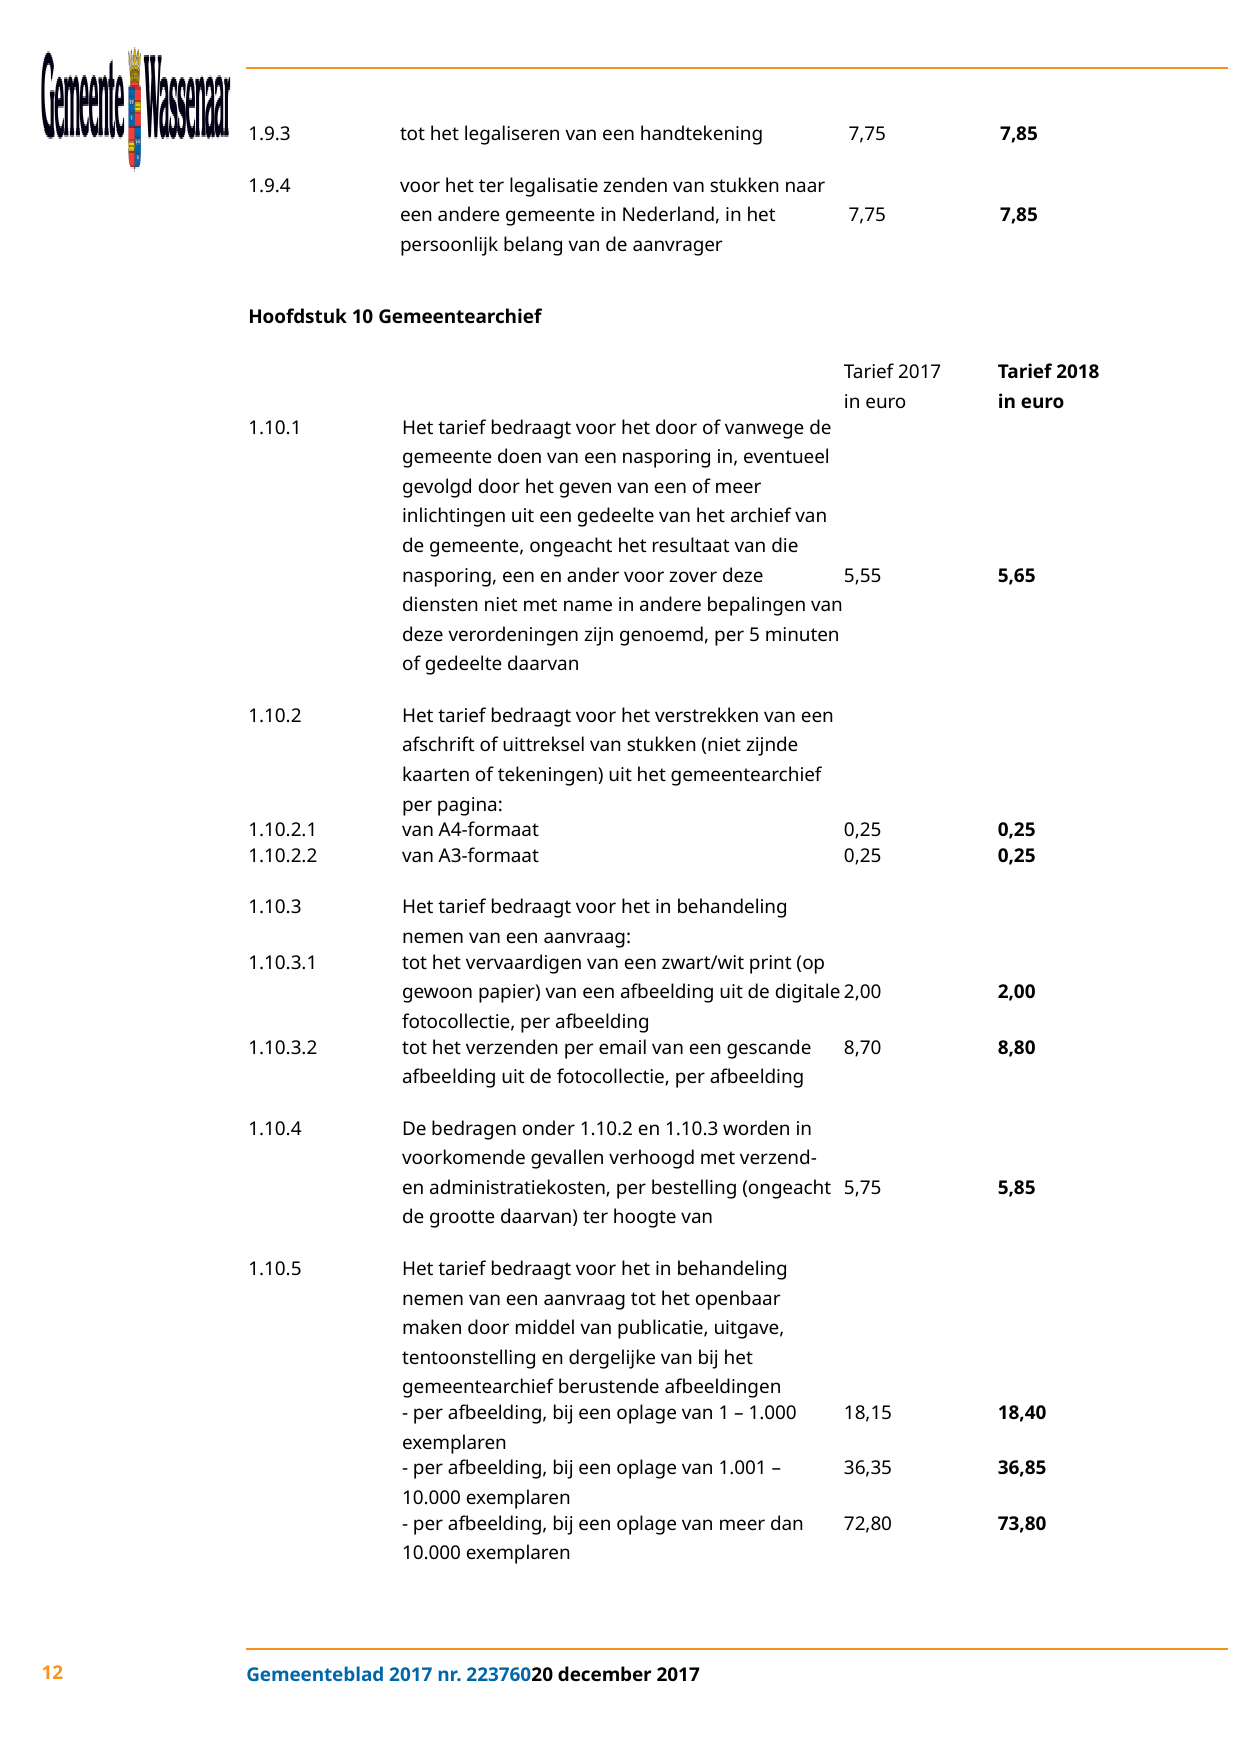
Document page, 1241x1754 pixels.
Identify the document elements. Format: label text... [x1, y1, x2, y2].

table_cell [248, 95, 400, 121]
table_cell 1.10.3.2 [248, 1034, 402, 1089]
table_cell [998, 1089, 1152, 1115]
table_cell - per afbeelding, bij een oplage van 1 – 1.000 exemplaren [402, 1399, 844, 1454]
table_cell 72,80 [844, 1510, 998, 1565]
table_cell 1.10.3 [248, 894, 402, 949]
table_cell 1.10.5 [248, 1255, 402, 1399]
table_cell De bedragen onder 1.10.2 en 1.10.3 worden in voorkomende gevallen verhoogd met verzend- en administratiekosten, per bestelling (ongeacht de grootte daarvan) ter hoogte van [402, 1115, 844, 1229]
table_cell 0,25 [844, 817, 998, 842]
table_cell 8,80 [998, 1034, 1152, 1089]
table_cell 0,25 [844, 842, 998, 868]
table_cell [998, 1255, 1152, 1399]
table_cell van A4-formaat [402, 817, 844, 842]
table_cell [402, 676, 844, 702]
table_cell [998, 868, 1152, 894]
table_cell [248, 868, 402, 894]
table_cell 36,85 [998, 1455, 1152, 1510]
table_cell [998, 676, 1152, 702]
table_header Tarief 2017 in euro [844, 359, 998, 414]
table_cell 1.10.3.1 [248, 949, 402, 1034]
table_cell tot het verzenden per email van een gescande afbeelding uit de fotocollectie, per afbeelding [402, 1034, 844, 1089]
table_header [248, 359, 402, 414]
table_header Tarief 2018 in euro [998, 359, 1152, 414]
table_cell [844, 1230, 998, 1255]
table_cell [1000, 95, 1152, 121]
table_cell [844, 894, 998, 949]
table_cell 5,85 [998, 1115, 1152, 1229]
table_cell [998, 702, 1152, 817]
picture [41, 47, 231, 172]
table_cell 7,75 [848, 121, 1000, 146]
table_cell [248, 1510, 402, 1565]
table_cell 73,80 [998, 1510, 1152, 1565]
table_cell Het tarief bedraagt voor het in behandeling nemen van een aanvraag: [402, 894, 844, 949]
table_cell 5,65 [998, 414, 1152, 676]
table_cell voor het ter legalisatie zenden van stukken naar een andere gemeente in Nederland, in het persoonlijk belang van de aanvrager [400, 172, 848, 257]
table_cell 2,00 [844, 949, 998, 1034]
table_cell 1.10.1 [248, 414, 402, 676]
table_cell 7,85 [1000, 121, 1152, 146]
table_cell 36,35 [844, 1455, 998, 1510]
text Hoofdstuk 10 Gemeentearchief [248, 303, 1152, 329]
table_cell 5,75 [844, 1115, 998, 1229]
table_cell 1.10.2.2 [248, 842, 402, 868]
table_cell 2,00 [998, 949, 1152, 1034]
table_cell [1000, 146, 1152, 172]
table_cell [248, 1399, 402, 1454]
table_cell [844, 1089, 998, 1115]
table_cell [998, 1230, 1152, 1255]
table_cell [402, 1230, 844, 1255]
table_cell 1.10.2 [248, 702, 402, 817]
table_cell 18,15 [844, 1399, 998, 1454]
table_cell [248, 1089, 402, 1115]
table_cell [248, 676, 402, 702]
table_cell [402, 1089, 844, 1115]
table_cell [400, 95, 848, 121]
table_cell Het tarief bedraagt voor het door of vanwege de gemeente doen van een nasporing in, eventueel gevolgd door het geven van een of meer inlichtingen uit een gedeelte van het archief van de gemeente, ongeacht het resultaat van die nasporing, een en ander voor zover deze diensten niet met name in andere bepalingen van deze verordeningen zijn genoemd, per 5 minuten of gedeelte daarvan [402, 414, 844, 676]
table_cell 0,25 [998, 817, 1152, 842]
table_cell van A3-formaat [402, 842, 844, 868]
table_cell 5,55 [844, 414, 998, 676]
table_header [402, 359, 844, 414]
table_cell [402, 868, 844, 894]
table_cell tot het legaliseren van een handtekening [400, 121, 848, 146]
table_cell 18,40 [998, 1399, 1152, 1454]
table_cell [248, 146, 400, 172]
table_cell [400, 146, 848, 172]
table_cell 7,85 [1000, 172, 1152, 257]
table_cell 1.9.3 [248, 121, 400, 146]
table_cell [848, 95, 1000, 121]
table_cell [848, 146, 1000, 172]
table_cell 0,25 [998, 842, 1152, 868]
table_cell [844, 676, 998, 702]
table_cell - per afbeelding, bij een oplage van meer dan 10.000 exemplaren [402, 1510, 844, 1565]
table_cell [248, 1455, 402, 1510]
table_cell Het tarief bedraagt voor het verstrekken van een afschrift of uittreksel van stukken (niet zijnde kaarten of tekeningen) uit het gemeentearchief per pagina: [402, 702, 844, 817]
table_cell 7,75 [848, 172, 1000, 257]
table_cell [248, 1230, 402, 1255]
table_cell Het tarief bedraagt voor het in behandeling nemen van een aanvraag tot het openbaar maken door middel van publicatie, uitgave, tentoonstelling en dergelijke van bij het gemeentearchief berustende afbeeldingen [402, 1255, 844, 1399]
table_cell 1.9.4 [248, 172, 400, 257]
table_cell 1.10.4 [248, 1115, 402, 1229]
table_cell [844, 702, 998, 817]
table_cell [998, 894, 1152, 949]
table_cell [844, 1255, 998, 1399]
table_cell tot het vervaardigen van een zwart/wit print (op gewoon papier) van een afbeelding uit de digitale fotocollectie, per afbeelding [402, 949, 844, 1034]
table_cell 8,70 [844, 1034, 998, 1089]
table_cell [844, 868, 998, 894]
table_cell 1.10.2.1 [248, 817, 402, 842]
table_cell - per afbeelding, bij een oplage van 1.001 – 10.000 exemplaren [402, 1455, 844, 1510]
